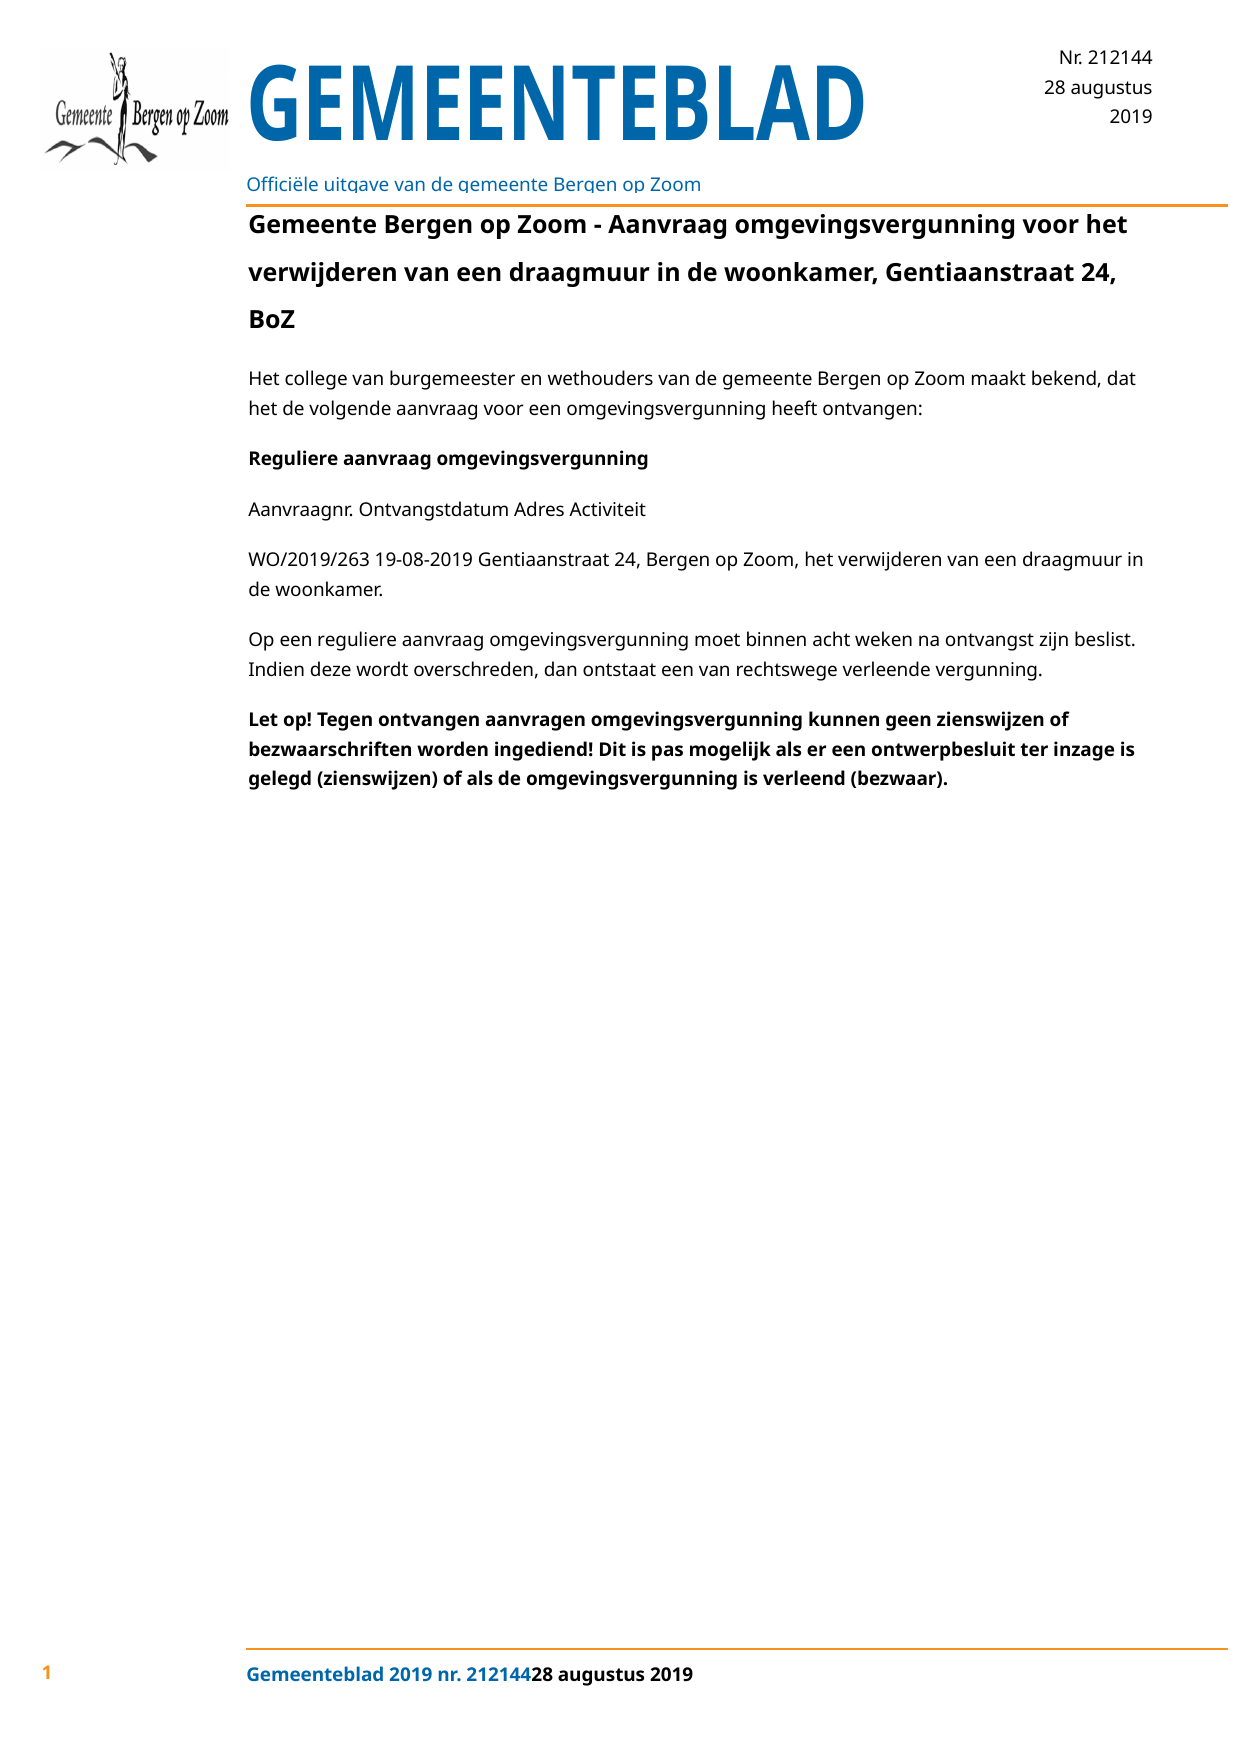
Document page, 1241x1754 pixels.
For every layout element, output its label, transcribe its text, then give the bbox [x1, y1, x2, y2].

text WO/2019/263 19-08-2019 Gentiaanstraat 24, Bergen op Zoom, het verwijderen van een draagmuur in de woonkamer. [248, 546, 1152, 602]
text Reguliere aanvraag omgevingsvergunning [248, 446, 1152, 471]
text Gemeente Bergen op Zoom - Aanvraag omgevingsvergunning voor het verwijderen van een draagmuur in de woonkamer, Gentiaanstraat 24, BoZ [248, 207, 1152, 336]
text Het college van burgemeester en wethouders van de gemeente Bergen op Zoom maakt bekend, dat het de volgende aanvraag voor een omgevingsvergunning heeft ontvangen: [248, 366, 1152, 421]
text Op een reguliere aanvraag omgevingsvergunning moet binnen acht weken na ontvangst zijn beslist. Indien deze wordt overschreden, dan ontstaat een van rechtswege verleende vergunning. [248, 626, 1152, 682]
picture [41, 47, 231, 172]
text Aanvraagnr. Ontvangstdatum Adres Activiteit [248, 496, 1152, 522]
text Let op! Tegen ontvangen aanvragen omgevingsvergunning kunnen geen zienswijzen of bezwaarschriften worden ingediend! Dit is pas mogelijk als er een ontwerpbesluit ter inzage is gelegd (zienswijzen) of als de omgevingsvergunning is verleend (bezwaar). [248, 706, 1152, 791]
